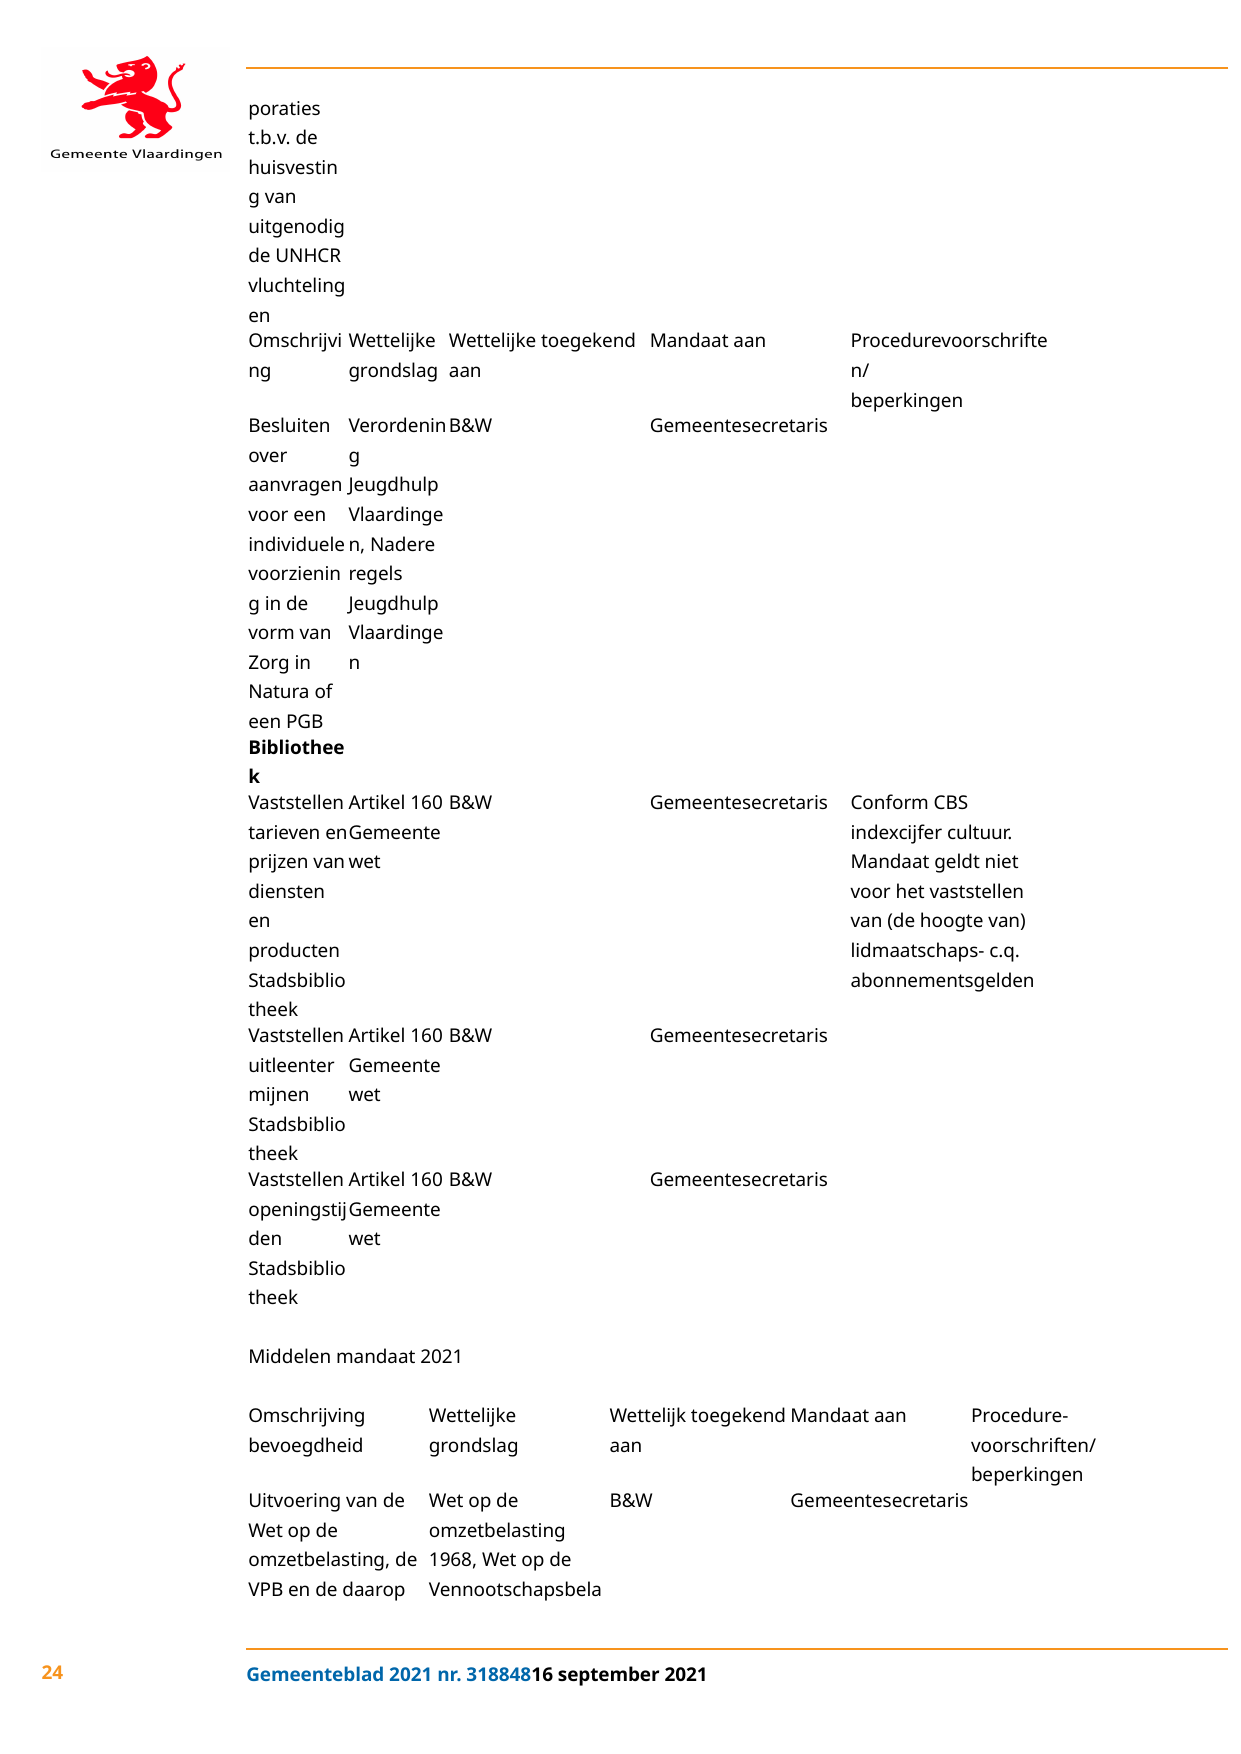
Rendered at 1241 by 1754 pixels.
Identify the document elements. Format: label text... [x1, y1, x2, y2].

table_cell [549, 95, 750, 328]
table_header Wettelijke grondslag [429, 1403, 609, 1487]
table_cell [449, 734, 649, 789]
table_header Wettelijk toegekend aan [609, 1403, 790, 1487]
table_cell [348, 95, 549, 328]
text Middelen mandaat 2021 [248, 1343, 1152, 1369]
table_cell Mandaat aan [650, 328, 850, 412]
table_cell B&W [449, 789, 649, 1022]
table_cell B&W [449, 1166, 649, 1310]
table_cell poraties t.b.v. de huisvesting van uitgenodigde UNHCR vluchtelingen [248, 95, 348, 328]
table_cell Artikel 160 Gemeentewet [348, 1022, 449, 1166]
table_cell [750, 95, 951, 328]
table_header Procedure-voorschriften/ beperkingen [971, 1403, 1152, 1487]
table_cell Artikel 160 Gemeentewet [348, 789, 449, 1022]
table_cell Wettelijke grondslag [348, 328, 449, 412]
table_cell [348, 734, 449, 789]
table_cell [850, 1022, 1051, 1166]
table_cell Gemeentesecretaris [650, 789, 850, 1022]
table_cell Conform CBS indexcijfer cultuur. Mandaat geldt niet voor het vaststellen van (de hoogte van) lidmaatschaps- c.q. abonnementsgelden [850, 789, 1051, 1022]
table_cell Wet op de omzetbelasting 1968, Wet op de Vennootschapsbela [429, 1487, 609, 1602]
table_cell [650, 734, 850, 789]
table_cell B&W [609, 1487, 790, 1602]
table_cell [850, 734, 1051, 789]
table_cell Gemeentesecretaris [650, 1166, 850, 1310]
table_cell Uitvoering van de Wet op de omzetbelasting, de VPB en de daarop [248, 1487, 429, 1602]
table_cell Verordening Jeugdhulp Vlaardingen, Nadere regels Jeugdhulp Vlaardingen [348, 413, 449, 734]
picture [41, 47, 231, 172]
table_cell Omschrijving [248, 328, 348, 412]
table_cell Wettelijke toegekend aan [449, 328, 649, 412]
table_cell Gemeentesecretaris [650, 1022, 850, 1166]
table_cell Artikel 160 Gemeentewet [348, 1166, 449, 1310]
table_cell Vaststellen uitleentermijnen Stadsbibliotheek [248, 1022, 348, 1166]
table_cell Gemeentesecretaris [790, 1487, 971, 1602]
table_cell Vaststellen tarieven en prijzen van diensten en producten Stadsbibliotheek [248, 789, 348, 1022]
table_cell [951, 95, 1152, 328]
table_cell [971, 1487, 1152, 1602]
table_cell [850, 413, 1051, 734]
table_cell Bibliotheek [248, 734, 348, 789]
table_cell B&W [449, 413, 649, 734]
table_cell [850, 1166, 1051, 1310]
table_cell Besluiten over aanvragen voor een individuele voorziening in de vorm van Zorg in Natura of een PGB [248, 413, 348, 734]
table_cell B&W [449, 1022, 649, 1166]
table_cell Procedurevoorschriften/ beperkingen [850, 328, 1051, 412]
table_header Mandaat aan [790, 1403, 971, 1487]
table_cell Gemeentesecretaris [650, 413, 850, 734]
table_cell Vaststellen openingstijden Stadsbibliotheek [248, 1166, 348, 1310]
table_header Omschrijving bevoegdheid [248, 1403, 429, 1487]
